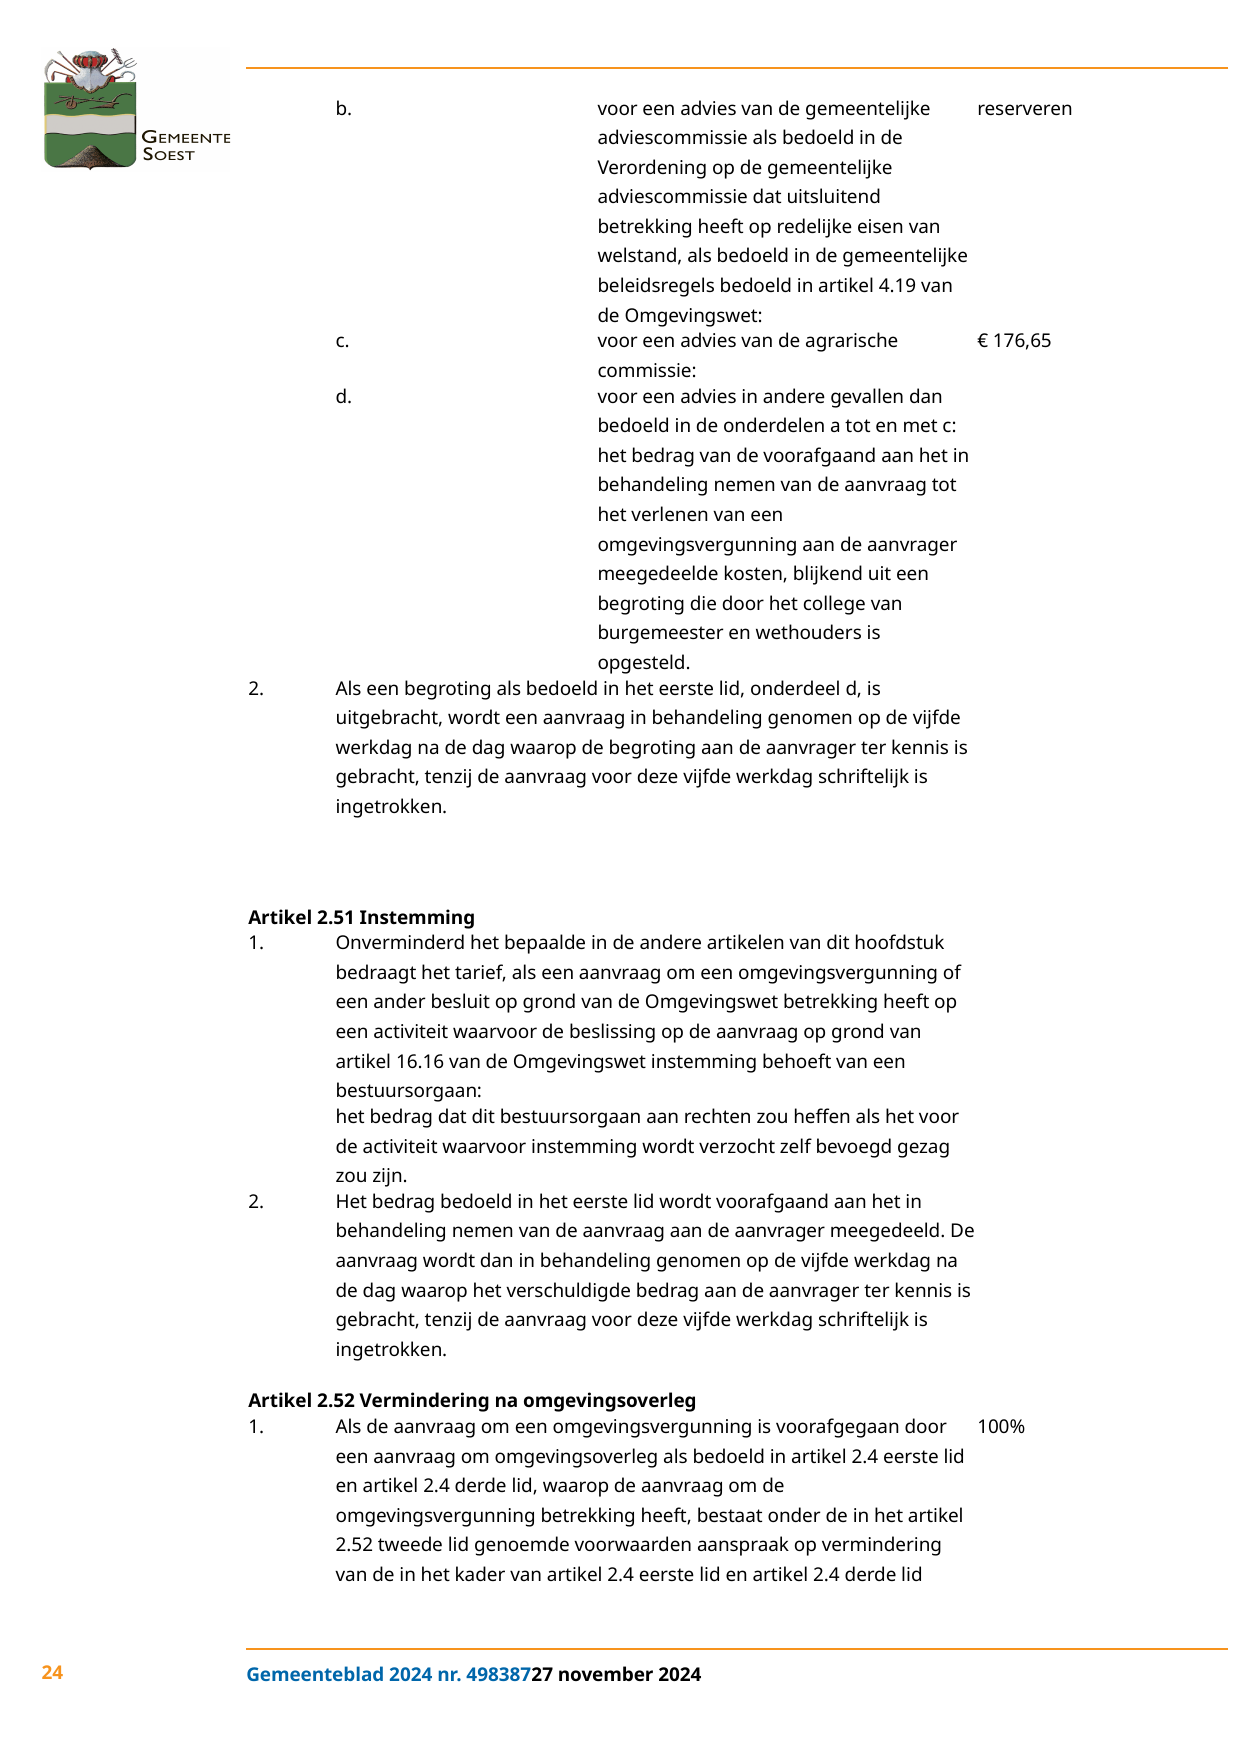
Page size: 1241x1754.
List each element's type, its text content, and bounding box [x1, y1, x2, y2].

table_cell [977, 1188, 1152, 1362]
table_cell het bedrag dat dit bestuursorgaan aan rechten zou heffen als het voor de activiteit waarvoor instemming wordt verzocht zelf bevoegd gezag zou zijn. [335, 1103, 977, 1188]
table_cell [977, 1362, 1152, 1387]
table_cell Artikel 2.51 Instemming [248, 904, 977, 929]
table_cell [248, 383, 335, 675]
table_cell [248, 1362, 977, 1387]
table_cell [977, 1103, 1152, 1188]
table_cell 2. [248, 675, 335, 819]
table_cell [248, 328, 335, 383]
table_cell 2. [248, 1188, 335, 1362]
table_cell c. [335, 328, 597, 383]
table_cell € 176,65 [977, 328, 1152, 383]
table_cell [248, 1103, 335, 1188]
table_cell [977, 904, 1152, 929]
table_cell Artikel 2.52 Vermindering na omgevingsoverleg [248, 1388, 977, 1413]
picture [41, 47, 231, 172]
table_cell [248, 819, 977, 904]
table_cell [977, 819, 1152, 904]
table_cell b. [335, 95, 597, 328]
table_cell [977, 675, 1152, 819]
table_cell voor een advies van de agrarische commissie: [597, 328, 977, 383]
table_cell voor een advies in andere gevallen dan bedoeld in de onderdelen a tot en met c: het bedrag van de voorafgaand aan het in behandeling nemen van de aanvraag tot het verlenen van een omgevingsvergunning aan de aanvrager meegedeelde kosten, blijkend uit een begroting die door het college van burgemeester en wethouders is opgesteld. [597, 383, 977, 675]
table_cell Als een begroting als bedoeld in het eerste lid, onderdeel d, is uitgebracht, wordt een aanvraag in behandeling genomen op de vijfde werkdag na de dag waarop de begroting aan de aanvrager ter kennis is gebracht, tenzij de aanvraag voor deze vijfde werkdag schriftelijk is ingetrokken. [335, 675, 977, 819]
table_cell Als de aanvraag om een omgevingsvergunning is voorafgegaan door een aanvraag om omgevingsoverleg als bedoeld in artikel 2.4 eerste lid en artikel 2.4 derde lid, waarop de aanvraag om de omgevingsvergunning betrekking heeft, bestaat onder de in het artikel 2.52 tweede lid genoemde voorwaarden aanspraak op vermindering van de in het kader van artikel 2.4 eerste lid en artikel 2.4 derde lid [335, 1413, 977, 1587]
table_cell voor een advies van de gemeentelijke adviescommissie als bedoeld in de Verordening op de gemeentelijke adviescommissie dat uitsluitend betrekking heeft op redelijke eisen van welstand, als bedoeld in de gemeentelijke beleidsregels bedoeld in artikel 4.19 van de Omgevingswet: [597, 95, 977, 328]
table_cell 1. [248, 930, 335, 1103]
table_cell [977, 930, 1152, 1103]
table_cell reserveren [977, 95, 1152, 328]
table_cell Het bedrag bedoeld in het eerste lid wordt voorafgaand aan het in behandeling nemen van de aanvraag aan de aanvrager meegedeeld. De aanvraag wordt dan in behandeling genomen op de vijfde werkdag na de dag waarop het verschuldigde bedrag aan de aanvrager ter kennis is gebracht, tenzij de aanvraag voor deze vijfde werkdag schriftelijk is ingetrokken. [335, 1188, 977, 1362]
table_cell Onverminderd het bepaalde in de andere artikelen van dit hoofdstuk bedraagt het tarief, als een aanvraag om een omgevingsvergunning of een ander besluit op grond van de Omgevingswet betrekking heeft op een activiteit waarvoor de beslissing op de aanvraag op grond van artikel 16.16 van de Omgevingswet instemming behoeft van een bestuursorgaan: [335, 930, 977, 1103]
table_cell 100% [977, 1413, 1152, 1587]
table_cell [977, 383, 1152, 675]
table_cell 1. [248, 1413, 335, 1587]
table_cell [977, 1388, 1152, 1413]
table_cell d. [335, 383, 597, 675]
table_cell [248, 95, 335, 328]
